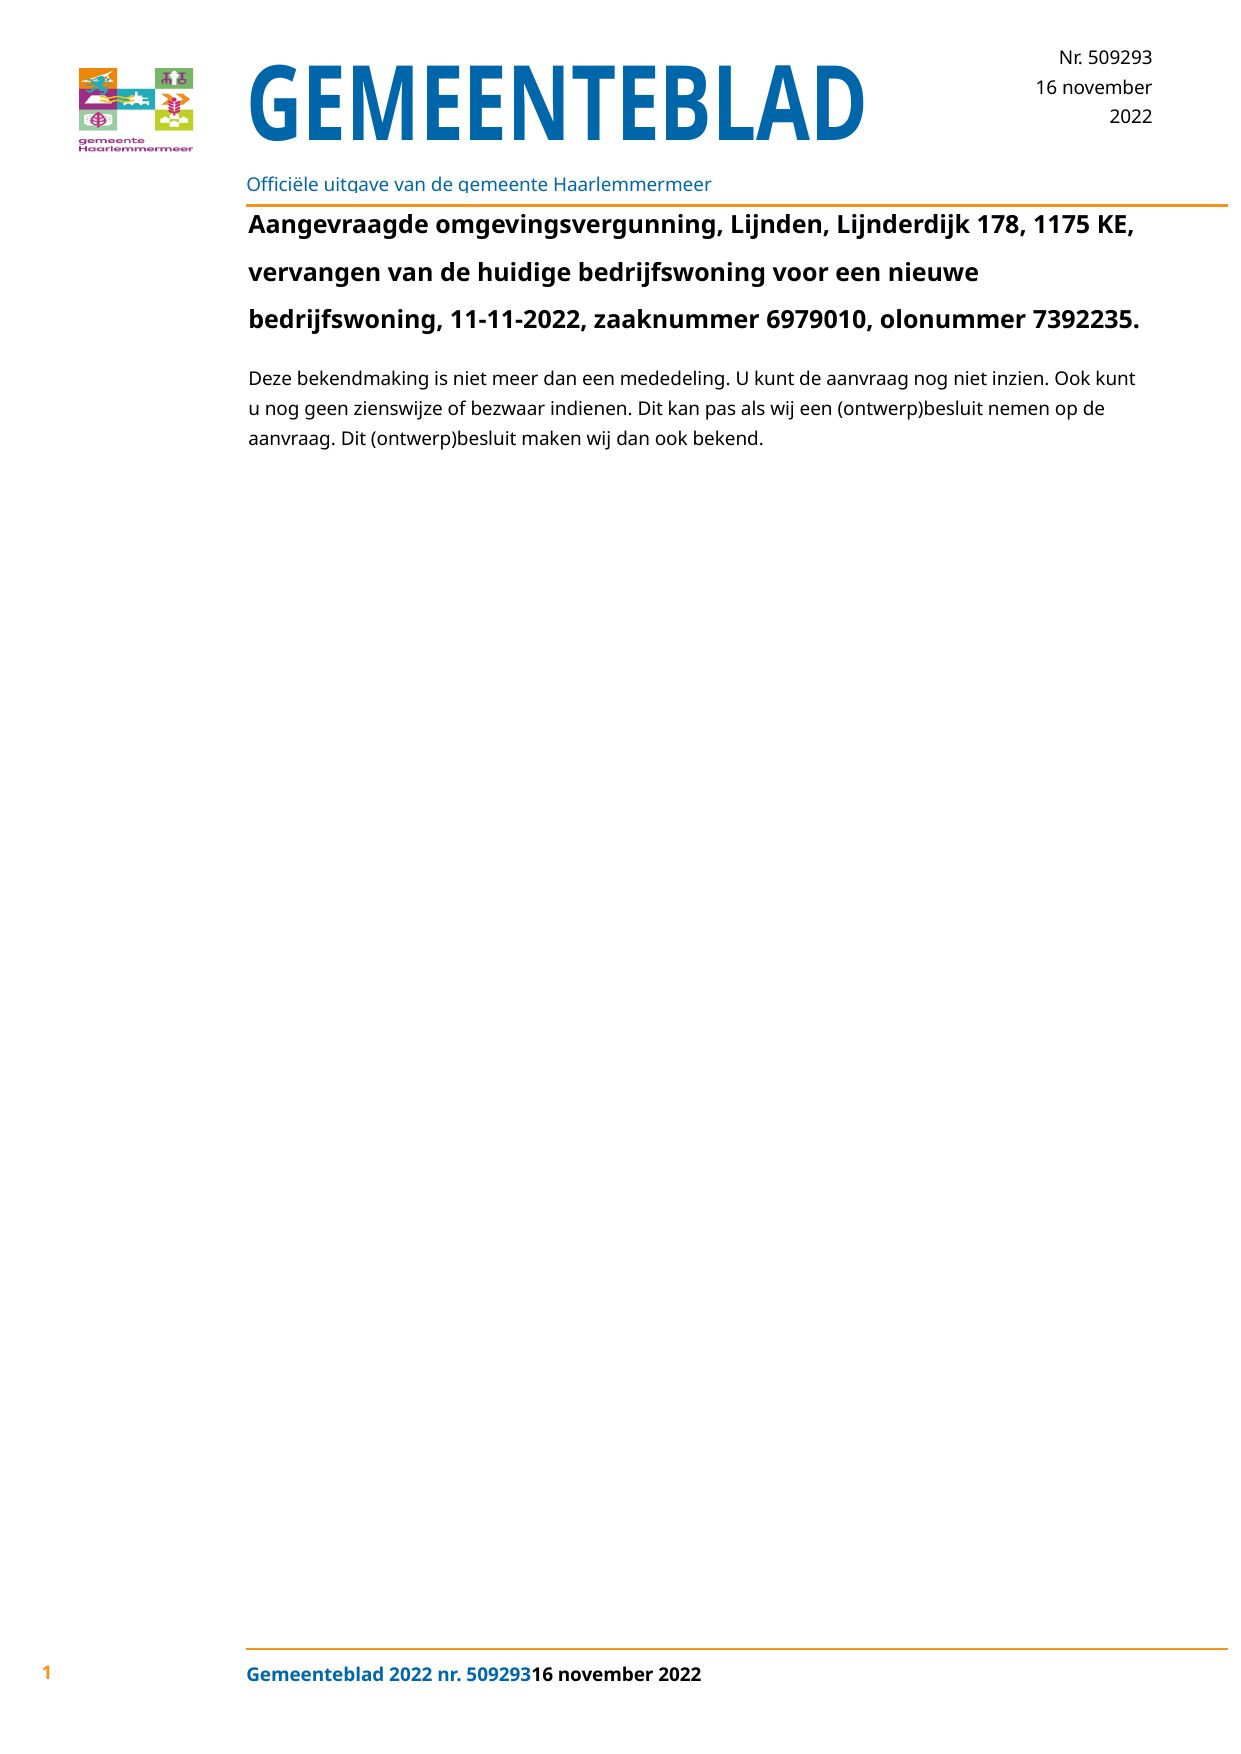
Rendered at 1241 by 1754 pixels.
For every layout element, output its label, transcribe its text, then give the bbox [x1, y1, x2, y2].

text Aangevraagde omgevingsvergunning, Lijnden, Lijnderdijk 178, 1175 KE, vervangen van de huidige bedrijfswoning voor een nieuwe bedrijfswoning, 11-11-2022, zaaknummer 6979010, olonummer 7392235. [248, 207, 1152, 336]
picture [41, 47, 231, 172]
text Deze bekendmaking is niet meer dan een mededeling. U kunt de aanvraag nog niet inzien. Ook kunt u nog geen zienswijze of bezwaar indienen. Dit kan pas als wij een (ontwerp)besluit nemen op de aanvraag. Dit (ontwerp)besluit maken wij dan ook bekend. [248, 366, 1152, 450]
